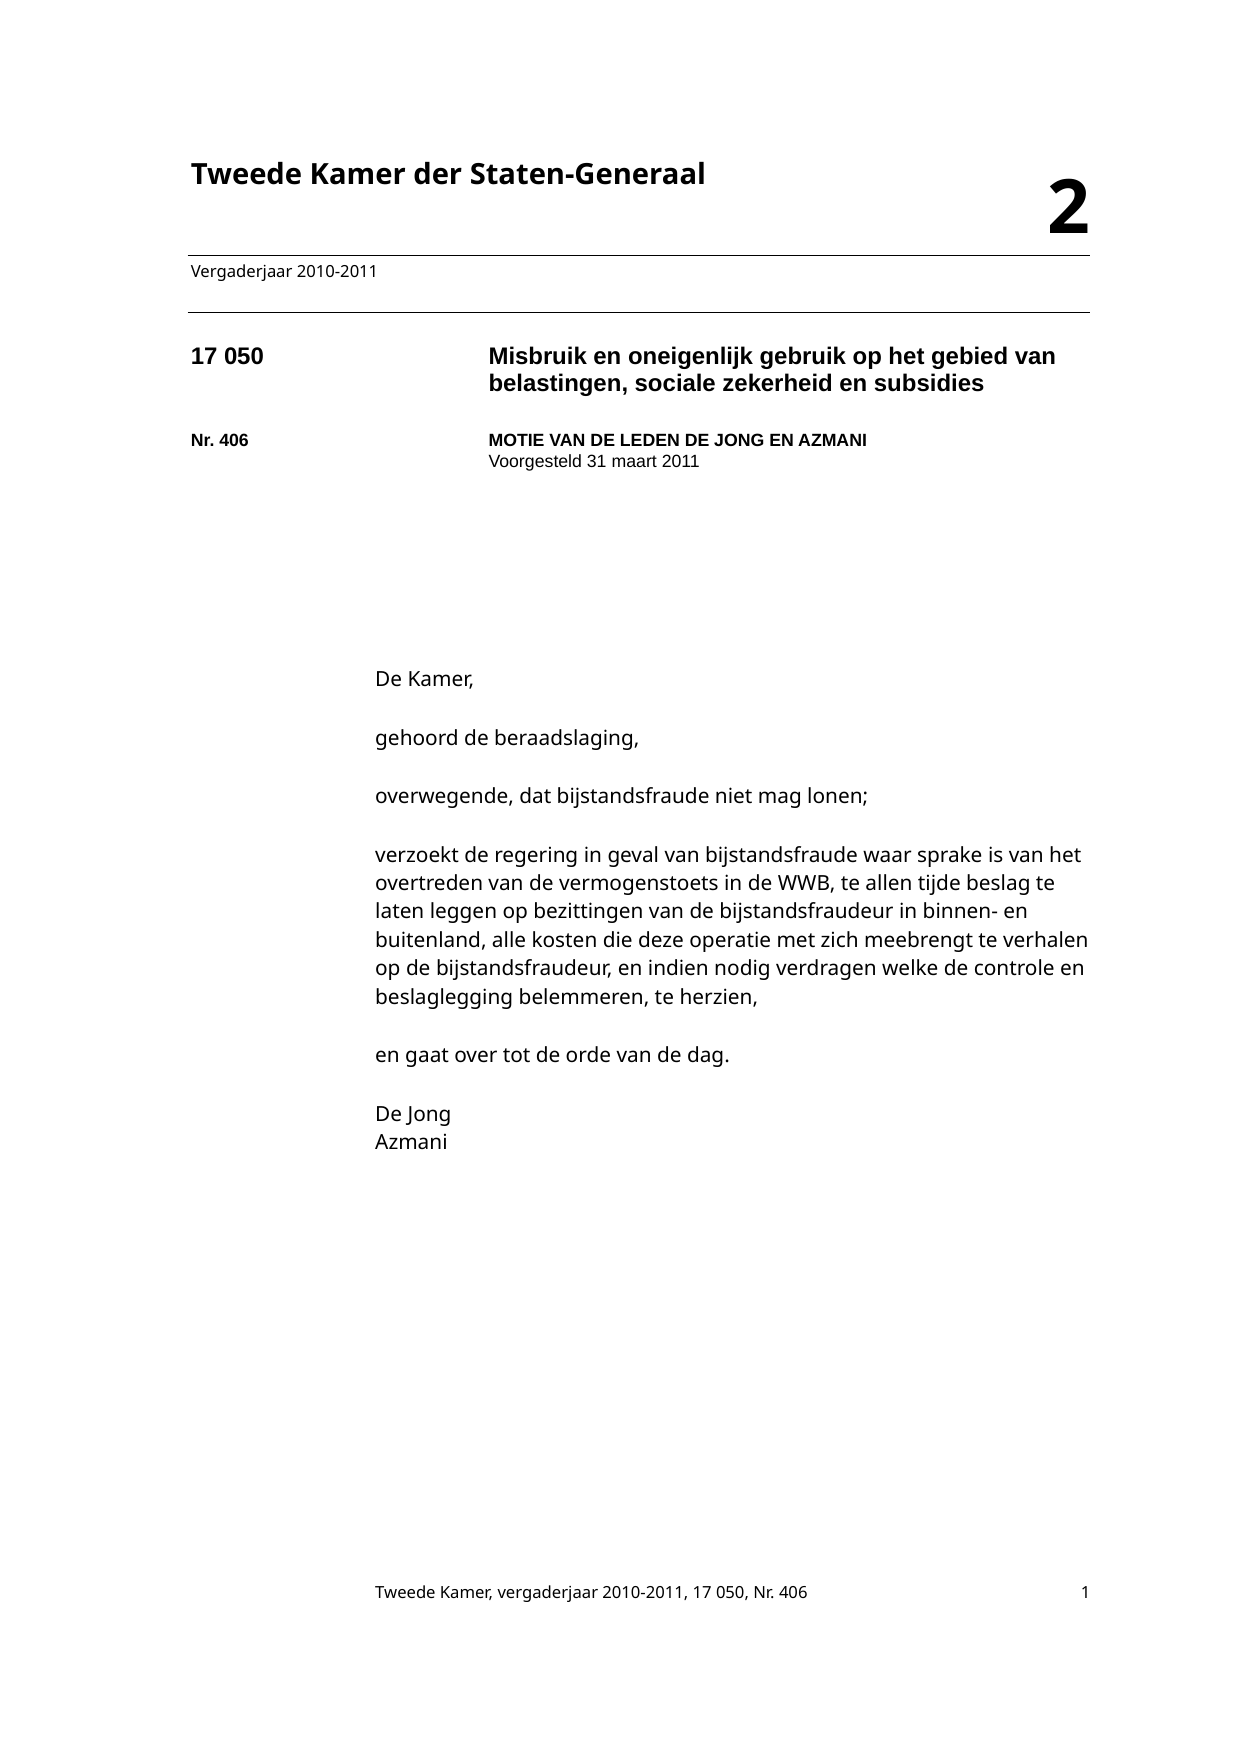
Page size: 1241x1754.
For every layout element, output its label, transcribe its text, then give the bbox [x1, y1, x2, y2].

text overwegende, dat bijstandsfraude niet mag lonen; [375, 781, 1090, 810]
table_cell [188, 313, 485, 339]
table_cell Vergaderjaar 2010-2011 [188, 256, 485, 312]
table_cell Misbruik en oneigenlijk gebruik op het gebied van belastingen, sociale zekerheid en subsidies [485, 339, 1090, 427]
table_header Tweede Kamer der Staten-Generaal [188, 150, 909, 255]
table_cell [485, 256, 1090, 312]
table_cell [485, 313, 1090, 339]
text Azmani [375, 1127, 1090, 1156]
table_cell MOTIE VAN DE LEDEN DE JONG EN AZMANI Voorgesteld 31 maart 2011 [485, 427, 1090, 546]
table_cell Nr. 406 [188, 427, 485, 546]
text De Jong [375, 1099, 1090, 1127]
text De Kamer, [375, 664, 1090, 693]
table_header 2 [910, 150, 1090, 255]
text verzoekt de regering in geval van bijstandsfraude waar sprake is van het overtreden van de vermogenstoets in de WWB, te allen tijde beslag te laten leggen op bezittingen van de bijstandsfraudeur in binnen- en buitenland, alle kosten die deze operatie met zich meebrengt te verhalen op de bijstandsfraudeur, en indien nodig verdragen welke de controle en beslaglegging belemmeren, te herzien, [375, 840, 1090, 1010]
text gehoord de beraadslaging, [375, 723, 1090, 751]
text en gaat over tot de orde van de dag. [375, 1040, 1090, 1069]
table_cell 17 050 [188, 339, 485, 427]
